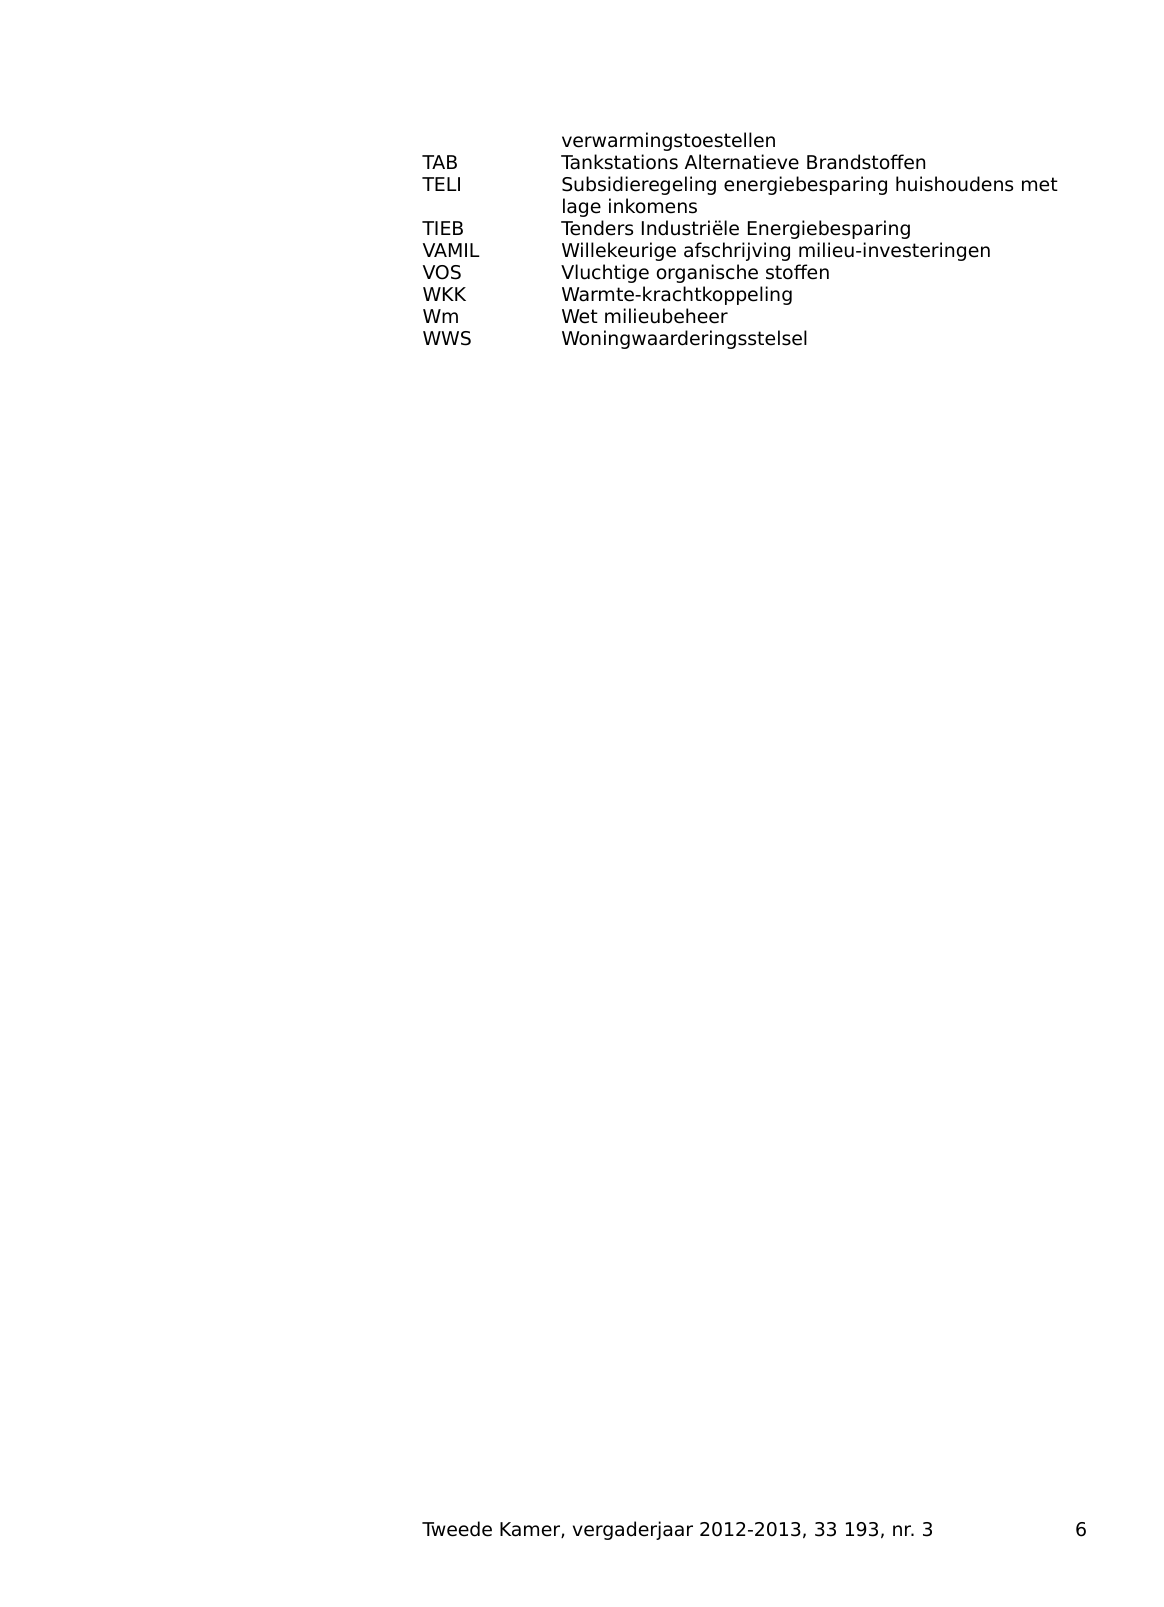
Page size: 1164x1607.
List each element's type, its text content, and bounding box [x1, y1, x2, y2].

table_cell Woningwaarderingsstelsel [555, 328, 1087, 350]
table_cell Wet milieubeheer [555, 306, 1087, 328]
table_cell TAB [422, 152, 555, 174]
table_cell Tankstations Alternatieve Brandstoffen [555, 152, 1087, 174]
table_cell [422, 130, 555, 152]
table_cell Subsidieregeling energiebesparing huishoudens met lage inkomens [555, 174, 1087, 218]
table_cell VAMIL [422, 240, 555, 262]
table_cell WKK [422, 284, 555, 306]
table_cell TIEB [422, 218, 555, 240]
table_cell Warmte-krachtkoppeling [555, 284, 1087, 306]
table_cell verwarmingstoestellen [555, 130, 1087, 152]
table_cell Wm [422, 306, 555, 328]
table_cell Willekeurige afschrijving milieu-investeringen [555, 240, 1087, 262]
table_cell Tenders Industriële Energiebesparing [555, 218, 1087, 240]
table_cell WWS [422, 328, 555, 350]
table_cell VOS [422, 262, 555, 284]
table_cell TELI [422, 174, 555, 218]
table_cell Vluchtige organische stoffen [555, 262, 1087, 284]
